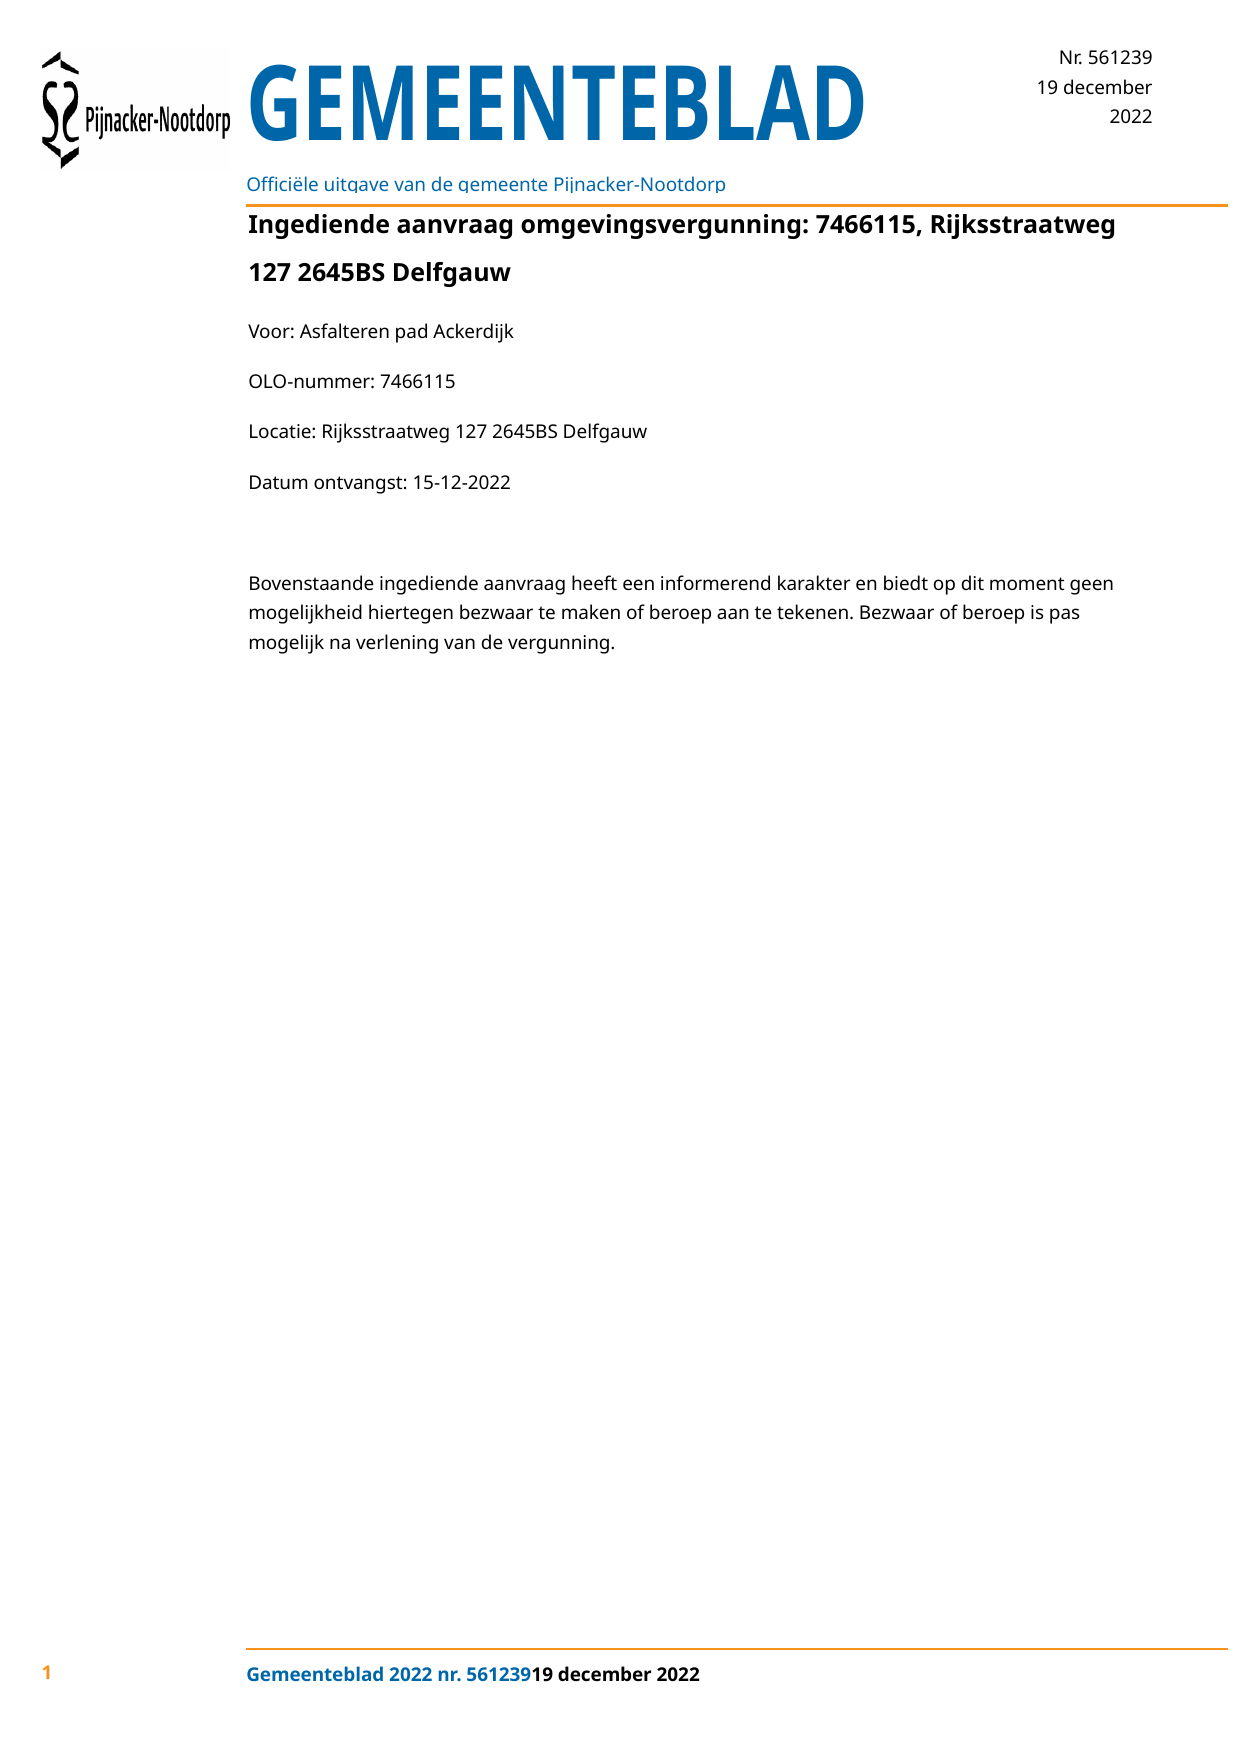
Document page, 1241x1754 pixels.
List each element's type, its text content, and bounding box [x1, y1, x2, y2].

text Datum ontvangst: 15-12-2022 [248, 469, 1152, 495]
text Ingediende aanvraag omgevingsvergunning: 7466115, Rijksstraatweg 127 2645BS Delfgauw [248, 207, 1152, 288]
text Bovenstaande ingediende aanvraag heeft een informerend karakter en biedt op dit moment geen mogelijkheid hiertegen bezwaar te maken of beroep aan te tekenen. Bezwaar of beroep is pas mogelijk na verlening van de vergunning. [248, 570, 1152, 655]
text Locatie: Rijksstraatweg 127 2645BS Delfgauw [248, 419, 1152, 444]
picture [41, 47, 231, 172]
text OLO-nummer: 7466115 [248, 368, 1152, 394]
text Voor: Asfalteren pad Ackerdijk [248, 318, 1152, 344]
